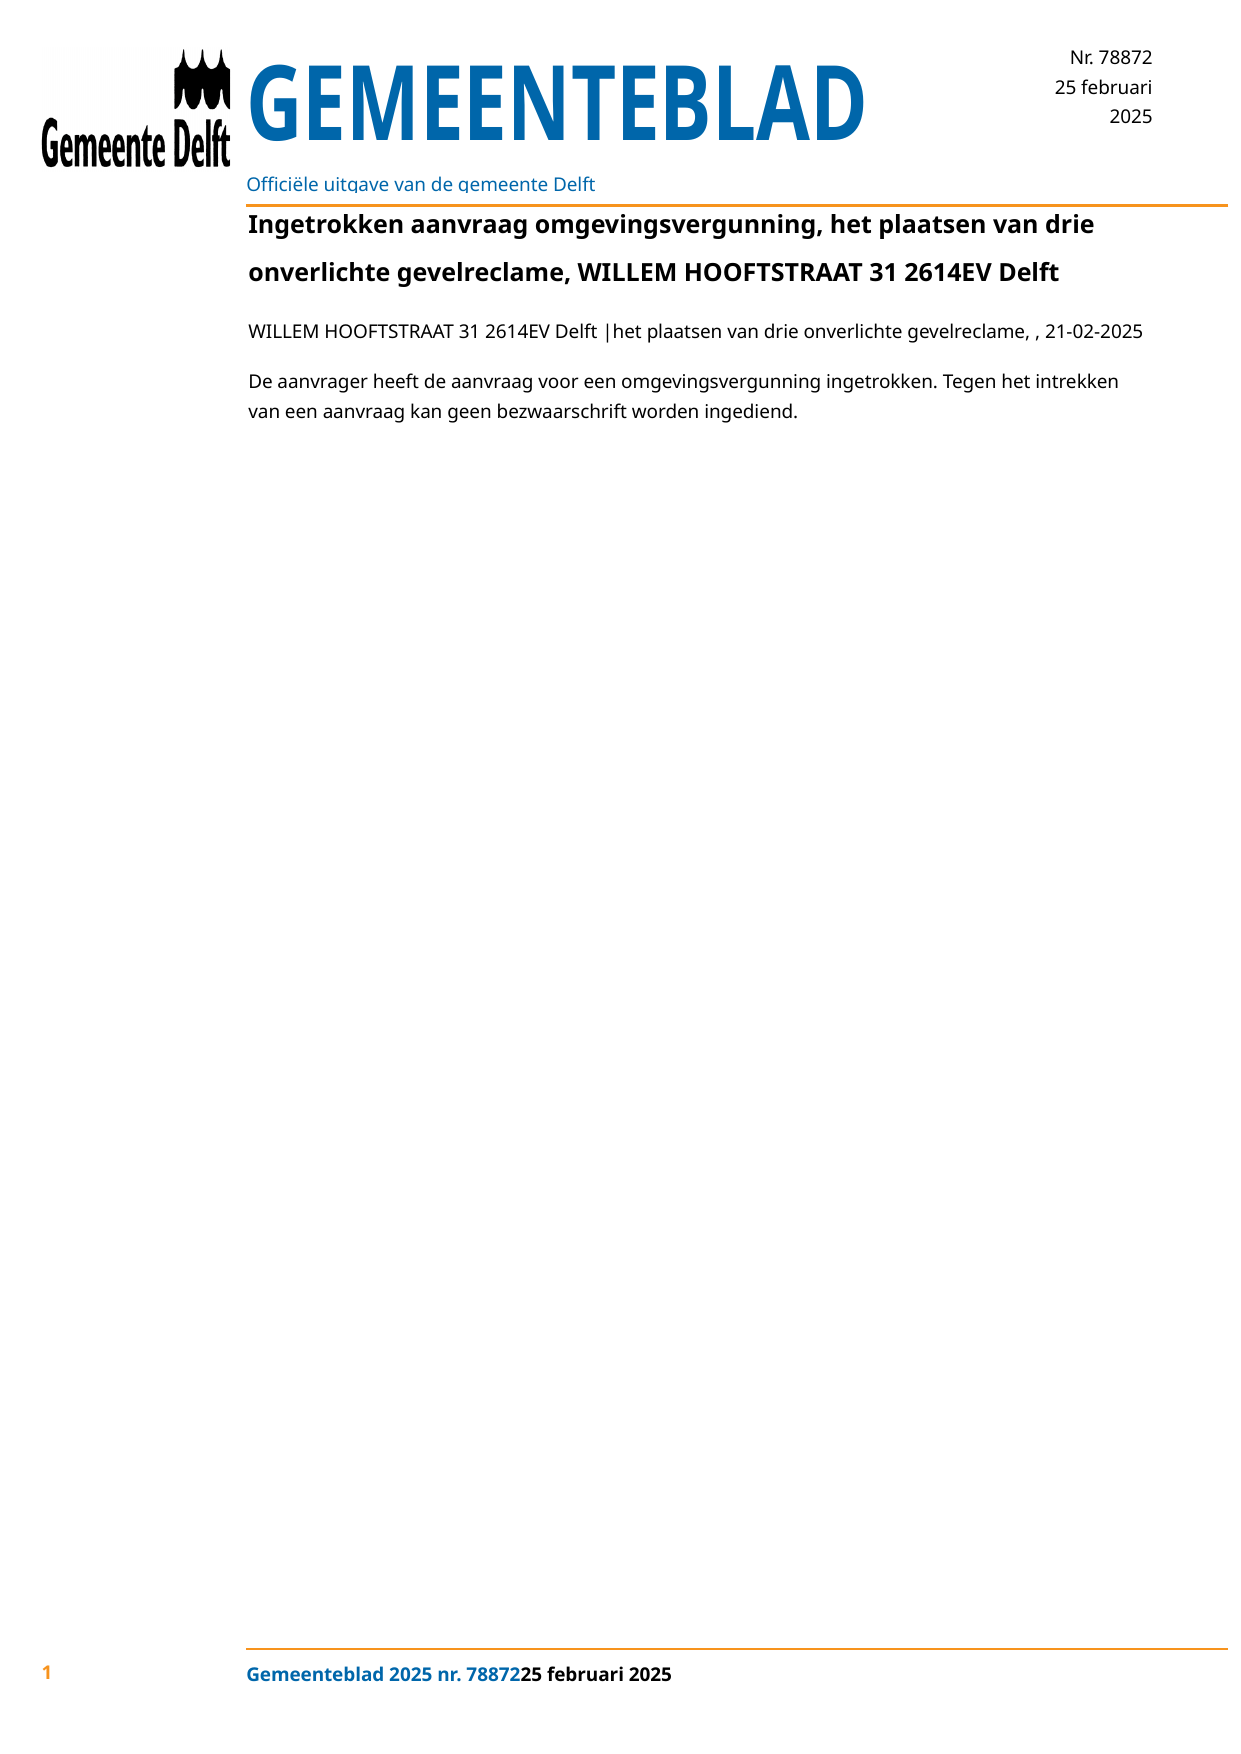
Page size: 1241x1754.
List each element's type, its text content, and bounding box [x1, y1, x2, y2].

text WILLEM HOOFTSTRAAT 31 2614EV Delft |het plaatsen van drie onverlichte gevelreclame, , 21-02-2025 [248, 318, 1152, 344]
text De aanvrager heeft de aanvraag voor een omgevingsvergunning ingetrokken. Tegen het intrekken van een aanvraag kan geen bezwaarschrift worden ingediend. [248, 368, 1152, 424]
picture [41, 47, 231, 172]
text Ingetrokken aanvraag omgevingsvergunning, het plaatsen van drie onverlichte gevelreclame, WILLEM HOOFTSTRAAT 31 2614EV Delft [248, 207, 1152, 288]
